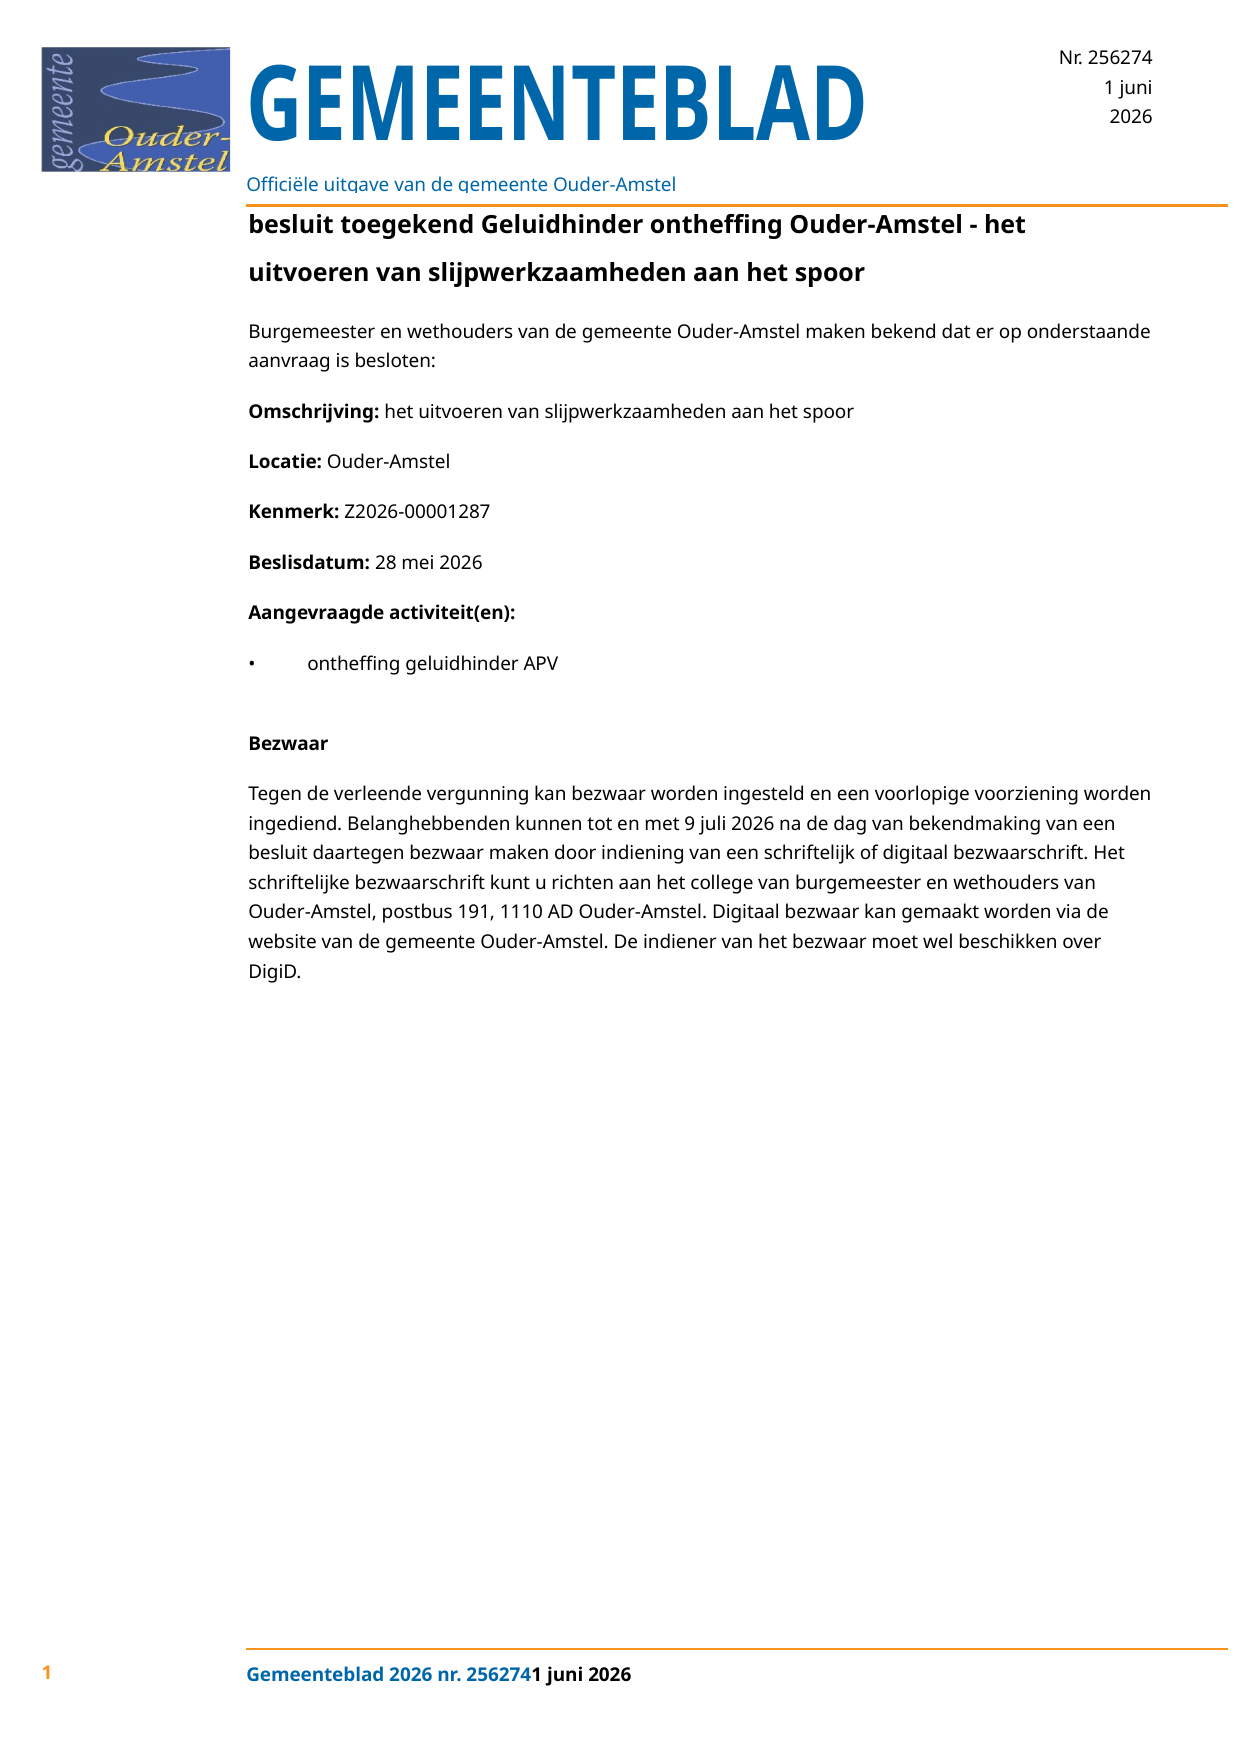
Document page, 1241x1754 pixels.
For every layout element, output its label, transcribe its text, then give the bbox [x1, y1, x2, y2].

text besluit toegekend Geluidhinder ontheffing Ouder-Amstel - het uitvoeren van slijpwerkzaamheden aan het spoor [248, 207, 1152, 288]
text Kenmerk: Z2026-00001287 [248, 499, 1152, 524]
text Burgemeester en wethouders van de gemeente Ouder-Amstel maken bekend dat er op onderstaande aanvraag is besloten: [248, 318, 1152, 373]
text Tegen de verleende vergunning kan bezwaar worden ingesteld en een voorlopige voorziening worden ingediend. Belanghebbenden kunnen tot en met 9 juli 2026 na de dag van bekendmaking van een besluit daartegen bezwaar maken door indiening van een schriftelijk of digitaal bezwaarschrift. Het schriftelijke bezwaarschrift kunt u richten aan het college van burgemeester en wethouders van Ouder-Amstel, postbus 191, 1110 AD Ouder-Amstel. Digitaal bezwaar kan gemaakt worden via de website van de gemeente Ouder-Amstel. De indiener van het bezwaar moet wel beschikken over DigiD. [248, 780, 1152, 984]
text Bezwaar [248, 730, 1152, 756]
list ontheffing geluidhinder APV [248, 650, 1152, 676]
picture [41, 47, 231, 172]
text Beslisdatum: 28 mei 2026 [248, 549, 1152, 575]
text Aangevraagde activiteit(en): [248, 599, 1152, 625]
text Omschrijving: het uitvoeren van slijpwerkzaamheden aan het spoor [248, 398, 1152, 424]
text Locatie: Ouder-Amstel [248, 448, 1152, 474]
